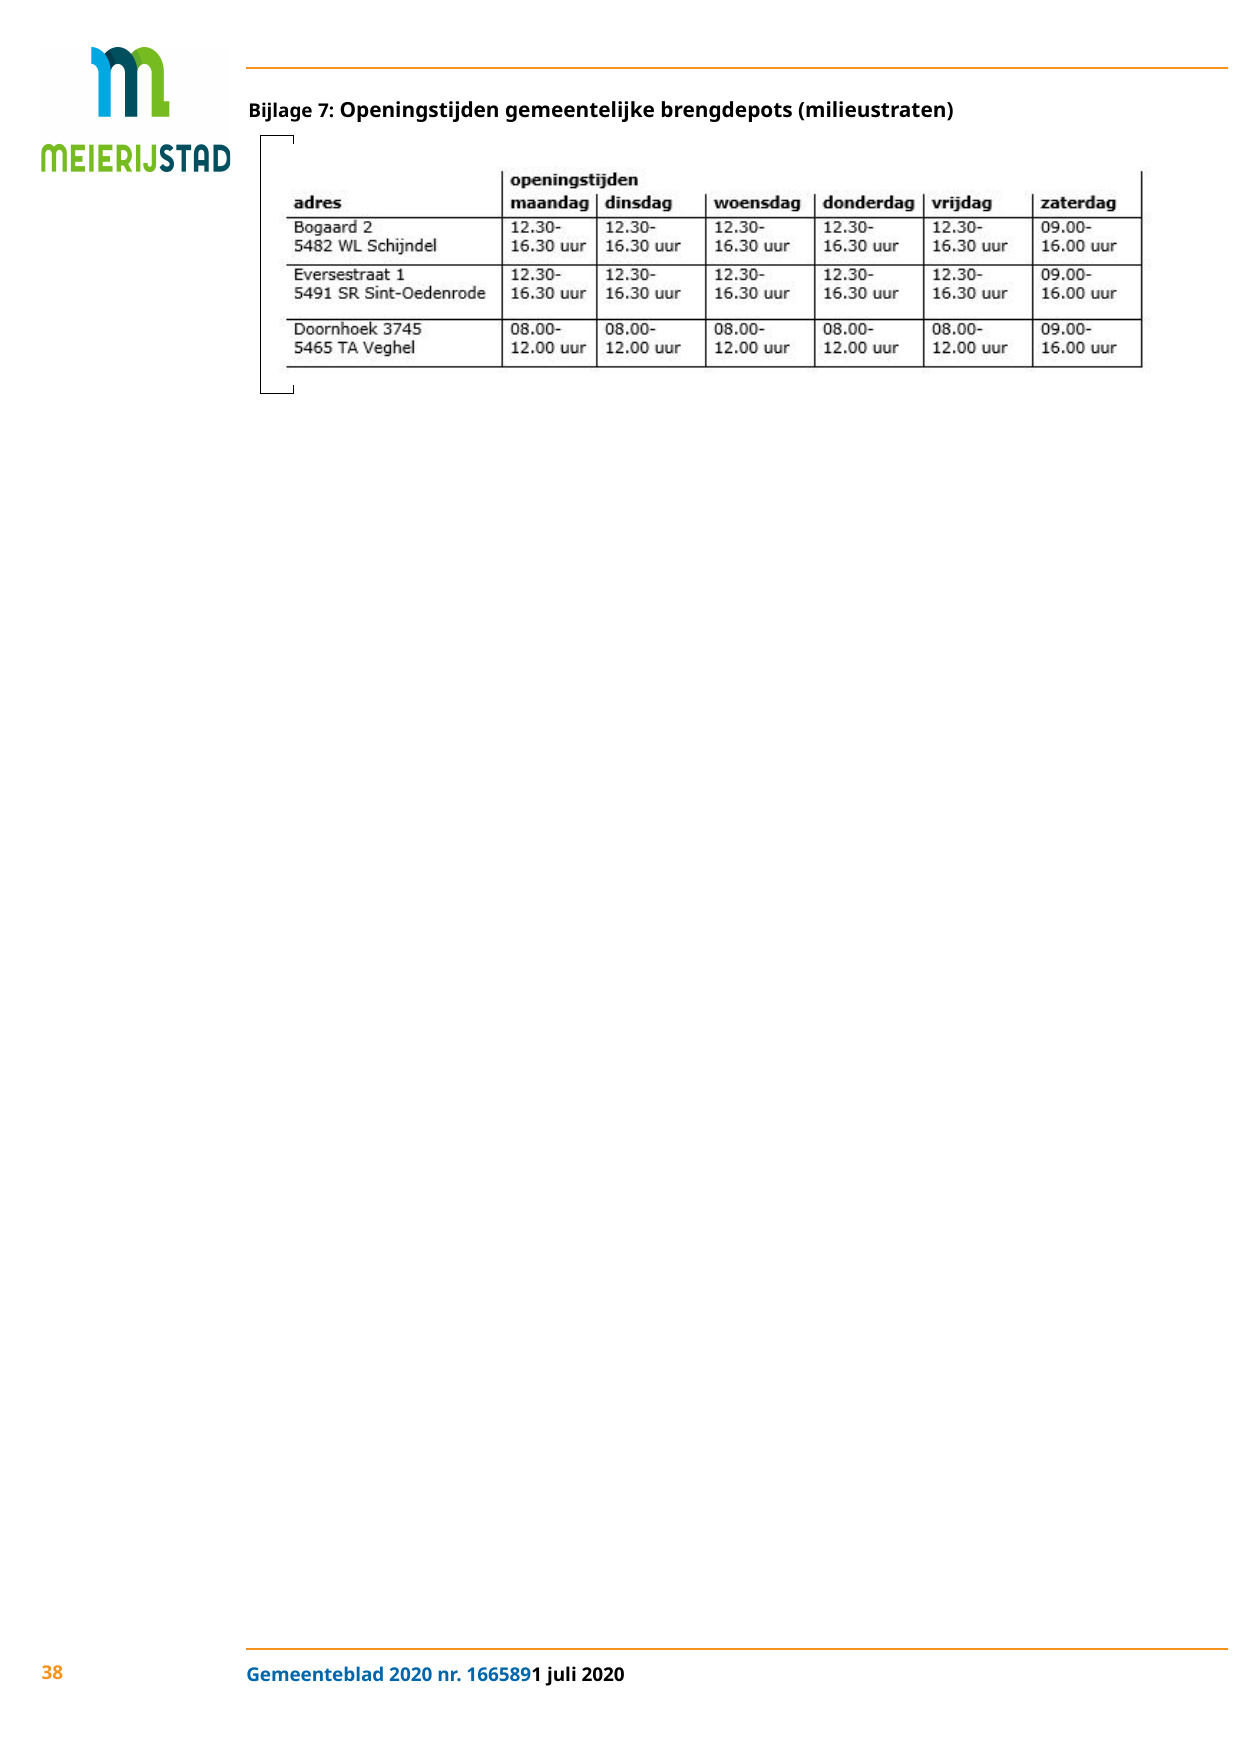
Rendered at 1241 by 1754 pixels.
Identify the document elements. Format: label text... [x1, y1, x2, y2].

picture [268, 144, 1167, 385]
picture [41, 47, 231, 172]
text Bijlage 7: Openingstijden gemeentelijke brengdepots (milieustraten) [248, 95, 1152, 123]
